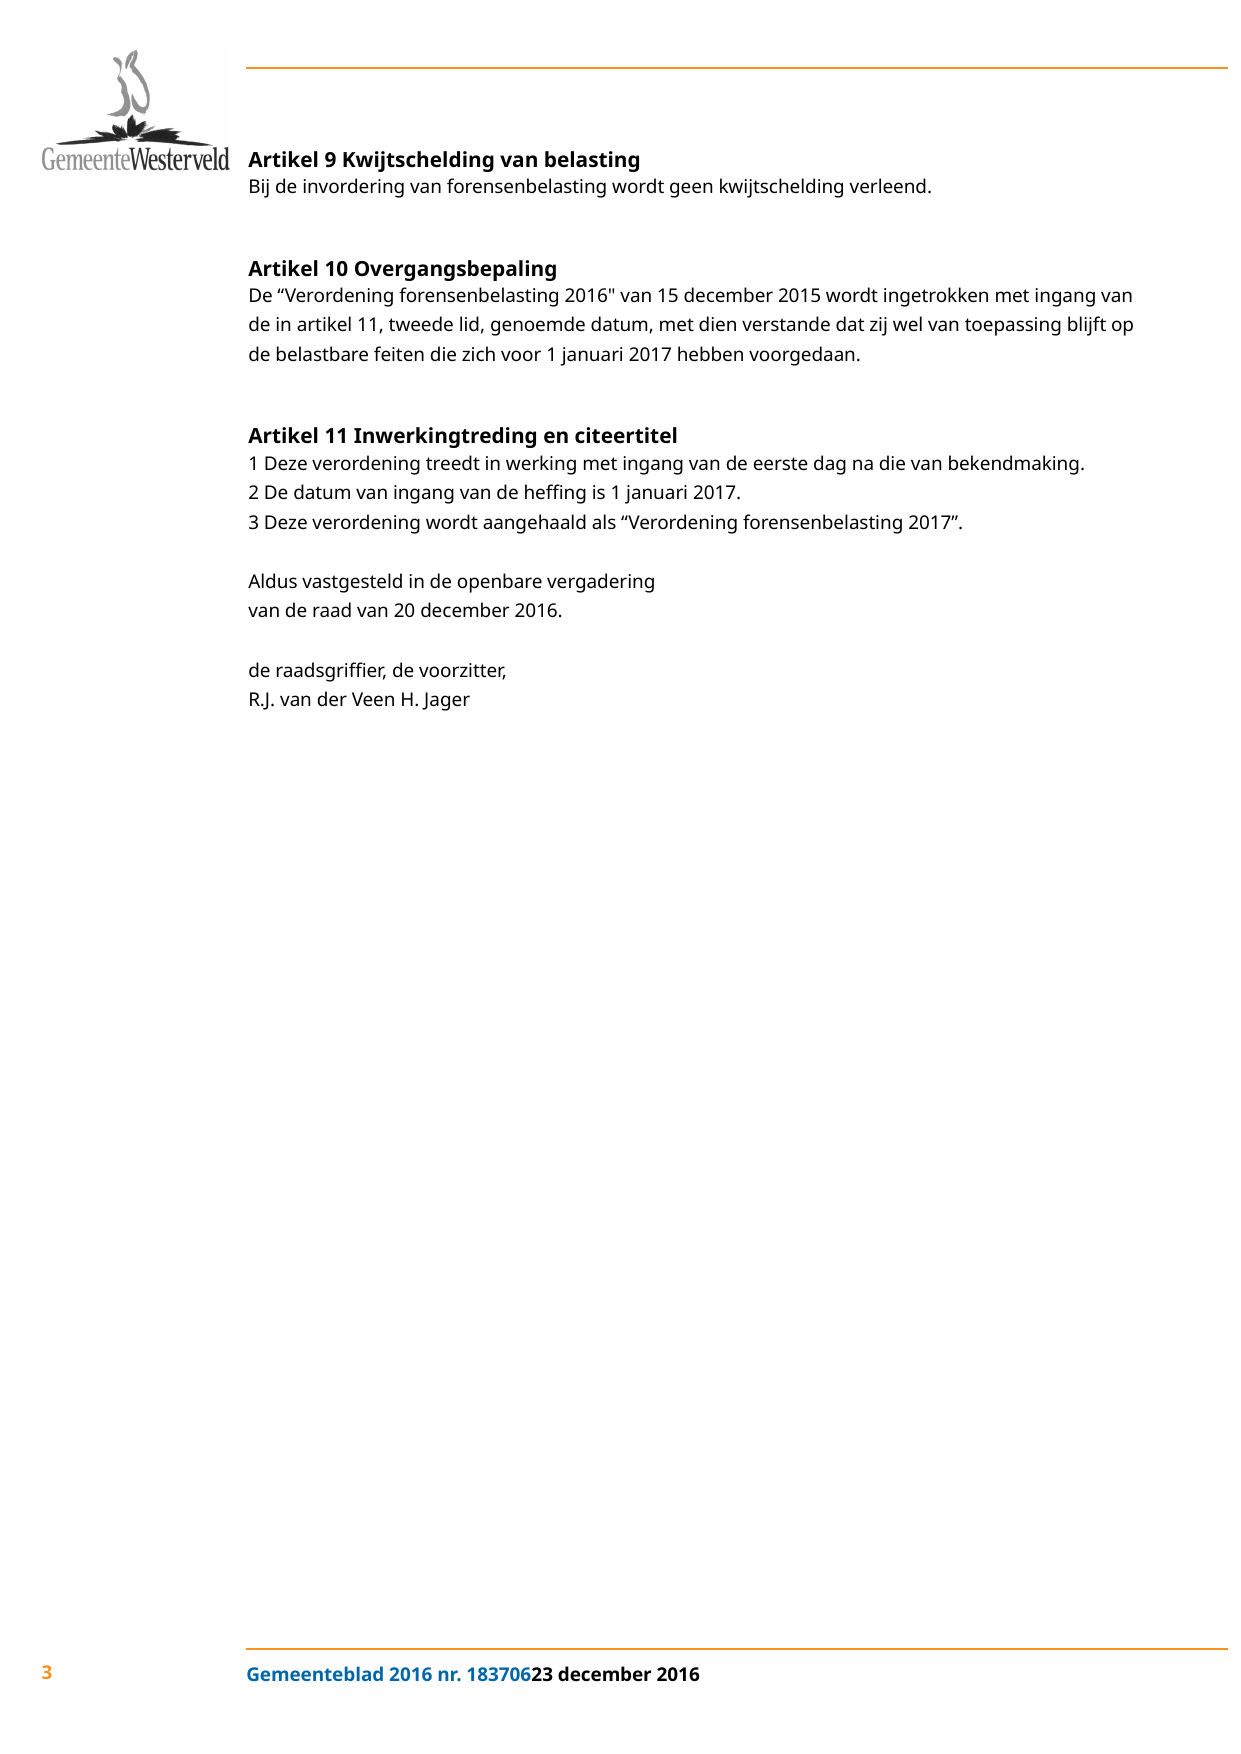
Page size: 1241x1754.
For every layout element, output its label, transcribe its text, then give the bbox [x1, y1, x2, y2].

text Artikel 11 Inwerkingtreding en citeertitel [248, 421, 1152, 450]
text 1 Deze verordening treedt in werking met ingang van de eerste dag na die van bekendmaking. [248, 450, 1152, 475]
text R.J. van der Veen H. Jager [248, 686, 1152, 712]
text 3 Deze verordening wordt aangehaald als “Verordening forensenbelasting 2017”. [248, 509, 1152, 534]
text Aldus vastgesteld in de openbare vergadering [248, 568, 1152, 594]
text van de raad van 20 december 2016. [248, 598, 1152, 623]
text 2 De datum van ingang van de heffing is 1 januari 2017. [248, 479, 1152, 505]
picture [41, 47, 231, 172]
text de raadsgriffier, de voorzitter, [248, 657, 1152, 682]
text Bij de invordering van forensenbelasting wordt geen kwijtschelding verleend. [248, 174, 1152, 199]
text Artikel 10 Overgangsbepaling [248, 254, 1152, 282]
text De “Verordening forensenbelasting 2016" van 15 december 2015 wordt ingetrokken met ingang van de in artikel 11, tweede lid, genoemde datum, met dien verstande dat zij wel van toepassing blijft op de belastbare feiten die zich voor 1 januari 2017 hebben voorgedaan. [248, 282, 1152, 367]
text Artikel 9 Kwijtschelding van belasting [248, 145, 1152, 174]
